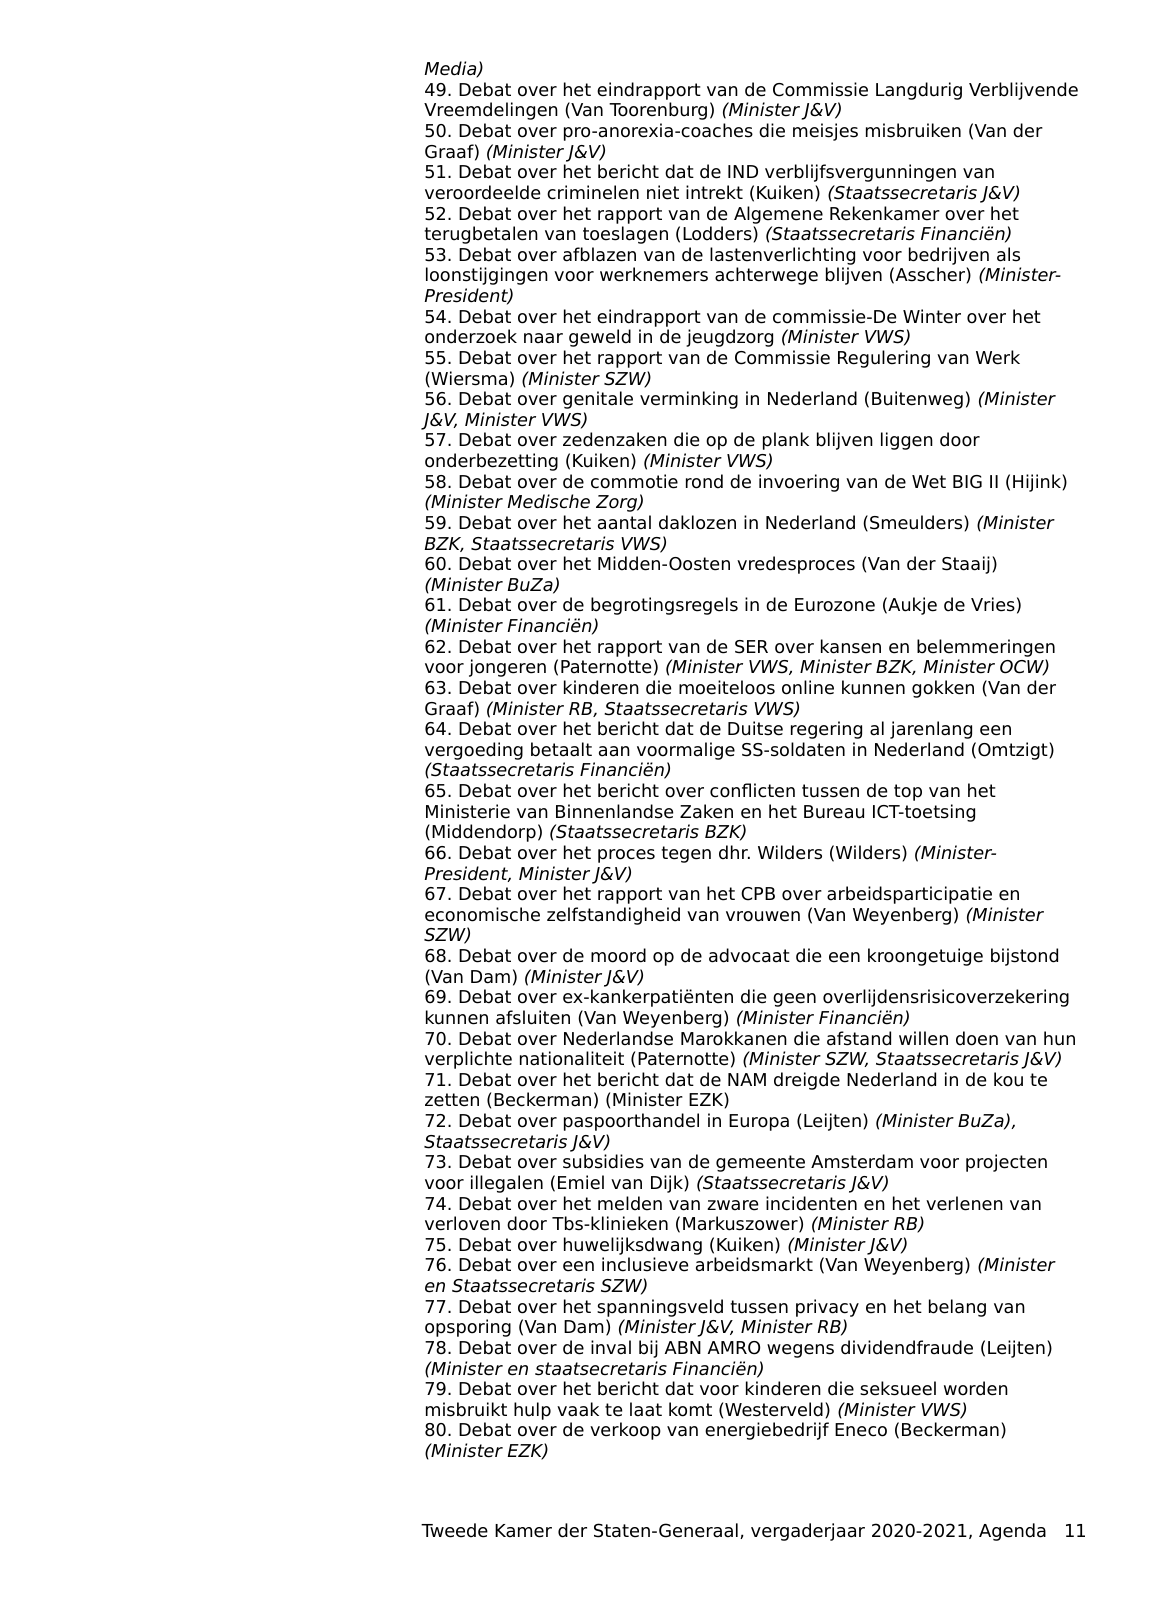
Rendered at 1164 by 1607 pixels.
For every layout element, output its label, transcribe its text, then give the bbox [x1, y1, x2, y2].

table_cell 50. Debat over pro-anorexia-coaches die meisjes misbruiken (Van der Graaf) (Minister J&V) [418, 121, 1087, 162]
table_cell 60. Debat over het Midden-Oosten vredesproces (Van der Staaij) (Minister BuZa) [418, 554, 1087, 595]
table_cell [77, 946, 401, 987]
table_cell 79. Debat over het bericht dat voor kinderen die seksueel worden misbruikt hulp vaak te laat komt (Westerveld) (Minister VWS) [418, 1379, 1087, 1420]
table_cell 72. Debat over paspoorthandel in Europa (Leijten) (Minister BuZa), Staatssecretaris J&V) [418, 1111, 1087, 1152]
table_cell [401, 678, 418, 719]
table_cell [401, 1070, 418, 1111]
table_cell [401, 1255, 418, 1297]
table_cell 74. Debat over het melden van zware incidenten en het verlenen van verloven door Tbs-klinieken (Markuszower) (Minister RB) [418, 1194, 1087, 1235]
table_cell [401, 389, 418, 430]
table_cell [77, 719, 401, 781]
table_cell 71. Debat over het bericht dat de NAM dreigde Nederland in de kou te zetten (Beckerman) (Minister EZK) [418, 1070, 1087, 1111]
table_cell 70. Debat over Nederlandse Marokkanen die afstand willen doen van hun verplichte nationaliteit (Paternotte) (Minister SZW, Staatssecretaris J&V) [418, 1029, 1087, 1070]
table_cell [77, 1420, 401, 1462]
table_cell [401, 307, 418, 348]
table_cell [77, 204, 401, 245]
table_cell [77, 1029, 401, 1070]
table_cell [401, 1111, 418, 1152]
table_cell [77, 1235, 401, 1255]
table_cell Media) [418, 59, 1087, 80]
table_cell 57. Debat over zedenzaken die op de plank blijven liggen door onderbezetting (Kuiken) (Minister VWS) [418, 430, 1087, 472]
table_cell [77, 1255, 401, 1297]
table_cell [401, 637, 418, 678]
table_cell [401, 781, 418, 843]
table_cell [401, 1297, 418, 1338]
table_cell 62. Debat over het rapport van de SER over kansen en belemmeringen voor jongeren (Paternotte) (Minister VWS, Minister BZK, Minister OCW) [418, 637, 1087, 678]
table_cell 80. Debat over de verkoop van energiebedrijf Eneco (Beckerman) (Minister EZK) [418, 1420, 1087, 1462]
table_cell [401, 719, 418, 781]
table_cell [77, 389, 401, 430]
table_cell [77, 554, 401, 595]
table_cell [77, 1070, 401, 1111]
table_cell 73. Debat over subsidies van de gemeente Amsterdam voor projecten voor illegalen (Emiel van Dijk) (Staatssecretaris J&V) [418, 1152, 1087, 1193]
table_cell 53. Debat over afblazen van de lastenverlichting voor bedrijven als loonstijgingen voor werknemers achterwege blijven (Asscher) (Minister-President) [418, 245, 1087, 307]
table_cell 77. Debat over het spanningsveld tussen privacy en het belang van opsporing (Van Dam) (Minister J&V, Minister RB) [418, 1297, 1087, 1338]
table_cell 78. Debat over de inval bij ABN AMRO wegens dividendfraude (Leijten) (Minister en staatsecretaris Financiën) [418, 1338, 1087, 1379]
table_cell [77, 245, 401, 307]
table_cell [401, 162, 418, 203]
table_cell [77, 595, 401, 637]
table_cell [77, 1379, 401, 1420]
table_cell [77, 307, 401, 348]
table_cell [401, 348, 418, 389]
table_cell [401, 472, 418, 513]
table_cell [77, 1152, 401, 1193]
table_cell 75. Debat over huwelijksdwang (Kuiken) (Minister J&V) [418, 1235, 1087, 1255]
table_cell [77, 430, 401, 472]
table_cell [77, 884, 401, 946]
table_cell [401, 1420, 418, 1462]
table_cell [401, 946, 418, 987]
table_cell [401, 884, 418, 946]
table_cell [77, 637, 401, 678]
table_cell 54. Debat over het eindrapport van de commissie-De Winter over het onderzoek naar geweld in de jeugdzorg (Minister VWS) [418, 307, 1087, 348]
table_cell 55. Debat over het rapport van de Commissie Regulering van Werk (Wiersma) (Minister SZW) [418, 348, 1087, 389]
table_cell [401, 204, 418, 245]
table_cell [401, 843, 418, 884]
table_cell [77, 781, 401, 843]
table_cell 52. Debat over het rapport van de Algemene Rekenkamer over het terugbetalen van toeslagen (Lodders) (Staatssecretaris Financiën) [418, 204, 1087, 245]
table_cell [401, 1152, 418, 1193]
table_cell 67. Debat over het rapport van het CPB over arbeidsparticipatie en economische zelfstandigheid van vrouwen (Van Weyenberg) (Minister SZW) [418, 884, 1087, 946]
table_cell [401, 245, 418, 307]
table_cell [401, 1235, 418, 1255]
table_cell 59. Debat over het aantal daklozen in Nederland (Smeulders) (Minister BZK, Staatssecretaris VWS) [418, 513, 1087, 554]
table_cell [77, 843, 401, 884]
table_cell 49. Debat over het eindrapport van de Commissie Langdurig Verblijvende Vreemdelingen (Van Toorenburg) (Minister J&V) [418, 80, 1087, 121]
table_cell [401, 80, 418, 121]
table_cell 66. Debat over het proces tegen dhr. Wilders (Wilders) (Minister-President, Minister J&V) [418, 843, 1087, 884]
table_cell [401, 1338, 418, 1379]
table_cell [77, 1111, 401, 1152]
table_cell [77, 348, 401, 389]
table_cell 61. Debat over de begrotingsregels in de Eurozone (Aukje de Vries) (Minister Financiën) [418, 595, 1087, 637]
table_cell [77, 472, 401, 513]
table_cell [77, 987, 401, 1028]
table_cell [401, 1194, 418, 1235]
table_cell [77, 513, 401, 554]
table_cell [401, 1029, 418, 1070]
table_cell [77, 1338, 401, 1379]
table_cell 58. Debat over de commotie rond de invoering van de Wet BIG II (Hijink) (Minister Medische Zorg) [418, 472, 1087, 513]
table_cell [401, 554, 418, 595]
table_cell 68. Debat over de moord op de advocaat die een kroongetuige bijstond (Van Dam) (Minister J&V) [418, 946, 1087, 987]
table_cell [77, 121, 401, 162]
table_cell 63. Debat over kinderen die moeiteloos online kunnen gokken (Van der Graaf) (Minister RB, Staatssecretaris VWS) [418, 678, 1087, 719]
table_cell [401, 513, 418, 554]
table_cell 69. Debat over ex-kankerpatiënten die geen overlijdensrisicoverzekering kunnen afsluiten (Van Weyenberg) (Minister Financiën) [418, 987, 1087, 1028]
table_cell [401, 987, 418, 1028]
table_cell [77, 59, 401, 80]
table_cell [77, 1194, 401, 1235]
table_cell [401, 1379, 418, 1420]
table_cell [401, 59, 418, 80]
table_cell 65. Debat over het bericht over conflicten tussen de top van het Ministerie van Binnenlandse Zaken en het Bureau ICT-toetsing (Middendorp) (Staatssecretaris BZK) [418, 781, 1087, 843]
table_cell [401, 595, 418, 637]
table_cell [401, 121, 418, 162]
table_cell [77, 162, 401, 203]
table_cell 64. Debat over het bericht dat de Duitse regering al jarenlang een vergoeding betaalt aan voormalige SS-soldaten in Nederland (Omtzigt) (Staatssecretaris Financiën) [418, 719, 1087, 781]
table_cell [77, 1297, 401, 1338]
table_cell 51. Debat over het bericht dat de IND verblijfsvergunningen van veroordeelde criminelen niet intrekt (Kuiken) (Staatssecretaris J&V) [418, 162, 1087, 203]
table_cell 56. Debat over genitale verminking in Nederland (Buitenweg) (Minister J&V, Minister VWS) [418, 389, 1087, 430]
table_cell [77, 678, 401, 719]
table_cell [401, 430, 418, 472]
table_cell 76. Debat over een inclusieve arbeidsmarkt (Van Weyenberg) (Minister en Staatssecretaris SZW) [418, 1255, 1087, 1297]
table_cell [77, 80, 401, 121]
